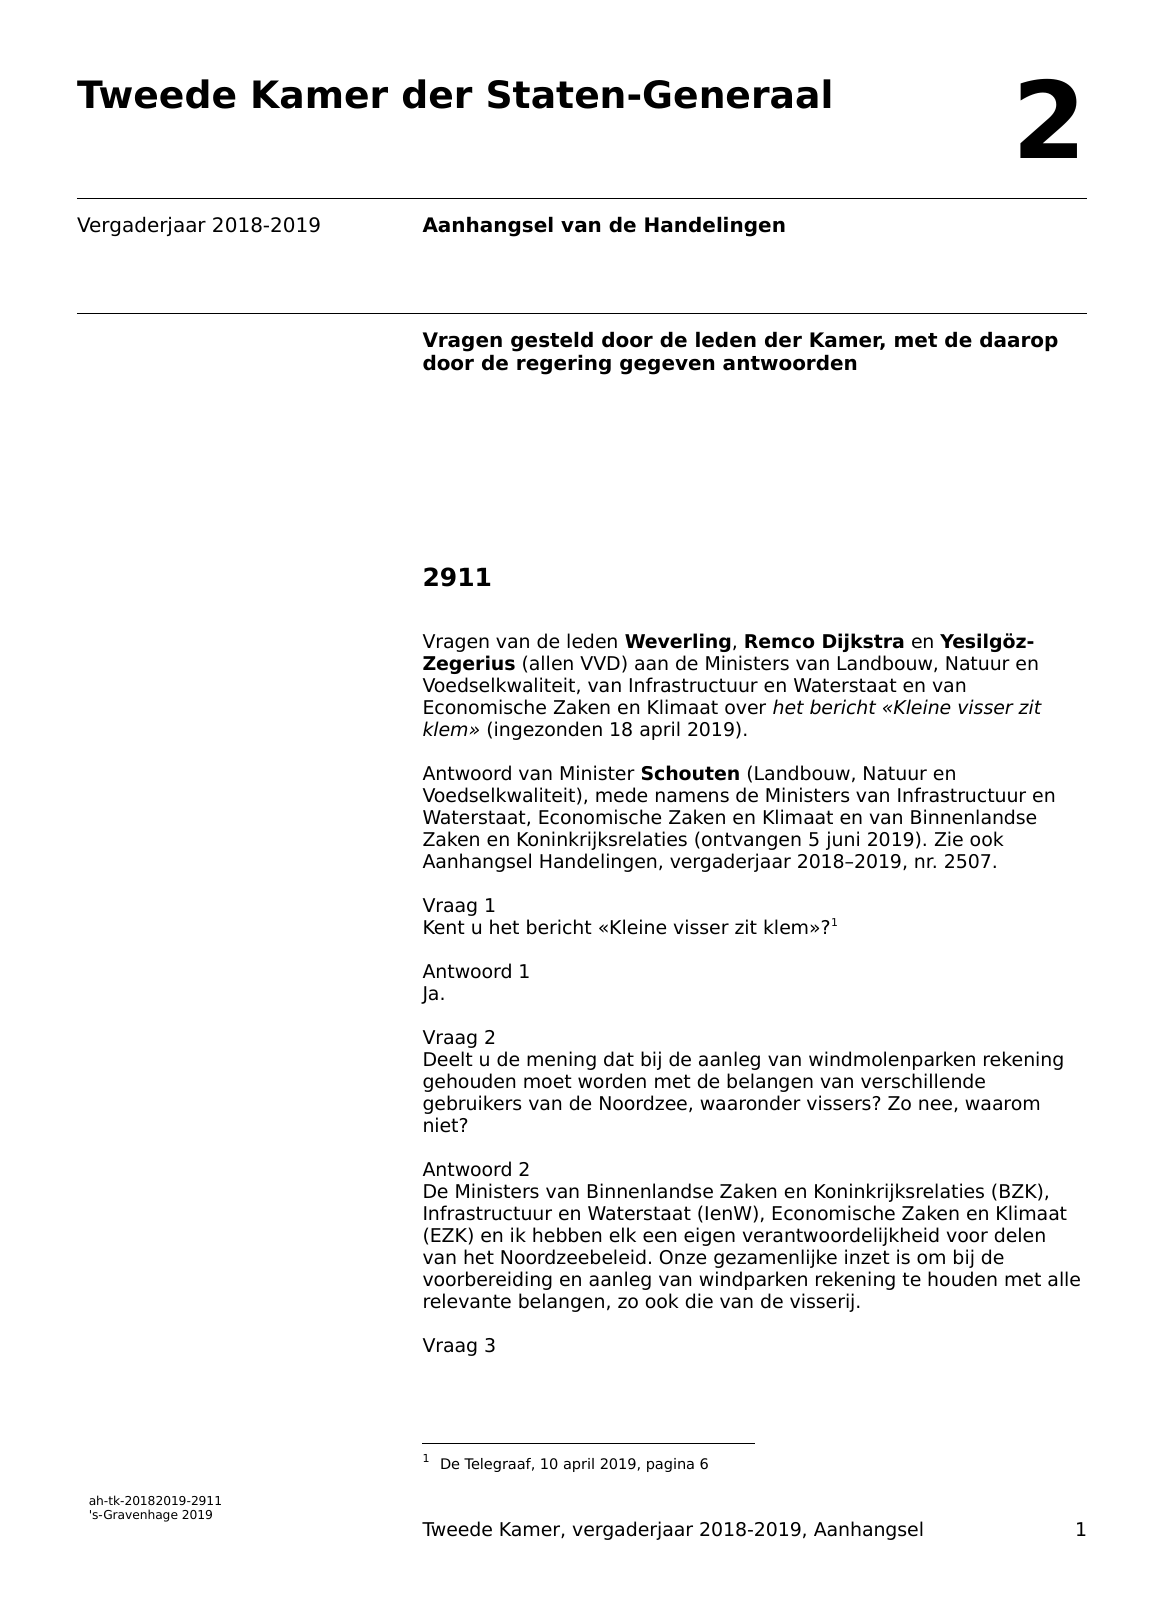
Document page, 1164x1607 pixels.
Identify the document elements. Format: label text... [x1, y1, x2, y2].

text Ja. [422, 983, 1087, 1005]
table_header 2 [886, 59, 1087, 198]
text Antwoord 2 [422, 1159, 1087, 1181]
text Vragen van de leden Weverling, Remco Dijkstra en Yesilgöz-Zegerius (allen VVD) aan de Ministers van Landbouw, Natuur en Voedselkwaliteit, van Infrastructuur en Waterstaat en van Economische Zaken en Klimaat over het bericht «Kleine visser zit klem» (ingezonden 18 april 2019). [422, 631, 1087, 741]
text 2911 [422, 563, 1087, 592]
table_header Tweede Kamer der Staten-Generaal [77, 59, 886, 198]
text Vraag 2 [422, 1027, 1087, 1049]
text De Ministers van Binnenlandse Zaken en Koninkrijksrelaties (BZK), Infrastructuur en Waterstaat (IenW), Economische Zaken en Klimaat (EZK) en ik hebben elk een eigen verantwoordelijkheid voor delen van het Noordzeebeleid. Onze gezamenlijke inzet is om bij de voorbereiding en aanleg van windparken rekening te houden met alle relevante belangen, zo ook die van de visserij. [422, 1181, 1087, 1313]
text Kent u het bericht «Kleine visser zit klem»? [422, 917, 1087, 939]
text Antwoord 1 [422, 961, 1087, 983]
table_cell Vragen gesteld door de leden der Kamer, met de daarop door de regering gegeven antwoorden [422, 314, 1087, 376]
table_cell [77, 314, 422, 376]
text 's-Gravenhage 2019 [88, 1508, 323, 1522]
text De Telegraaf, 10 april 2019, pagina 6 [422, 1452, 1087, 1474]
text ah-tk-20182019-2911 [88, 1494, 323, 1508]
table_cell Aanhangsel van de Handelingen [422, 199, 1087, 313]
text Antwoord van Minister Schouten (Landbouw, Natuur en Voedselkwaliteit), mede namens de Ministers van Infrastructuur en Waterstaat, Economische Zaken en Klimaat en van Binnenlandse Zaken en Koninkrijksrelaties (ontvangen 5 juni 2019). Zie ook Aanhangsel Handelingen, vergaderjaar 2018–2019, nr. 2507. [422, 763, 1087, 873]
text Deelt u de mening dat bij de aanleg van windmolenparken rekening gehouden moet worden met de belangen van verschillende gebruikers van de Noordzee, waaronder vissers? Zo nee, waarom niet? [422, 1049, 1087, 1137]
text Vraag 3 [422, 1335, 1087, 1357]
text Vraag 1 [422, 895, 1087, 917]
table_cell Vergaderjaar 2018-2019 [77, 199, 422, 313]
